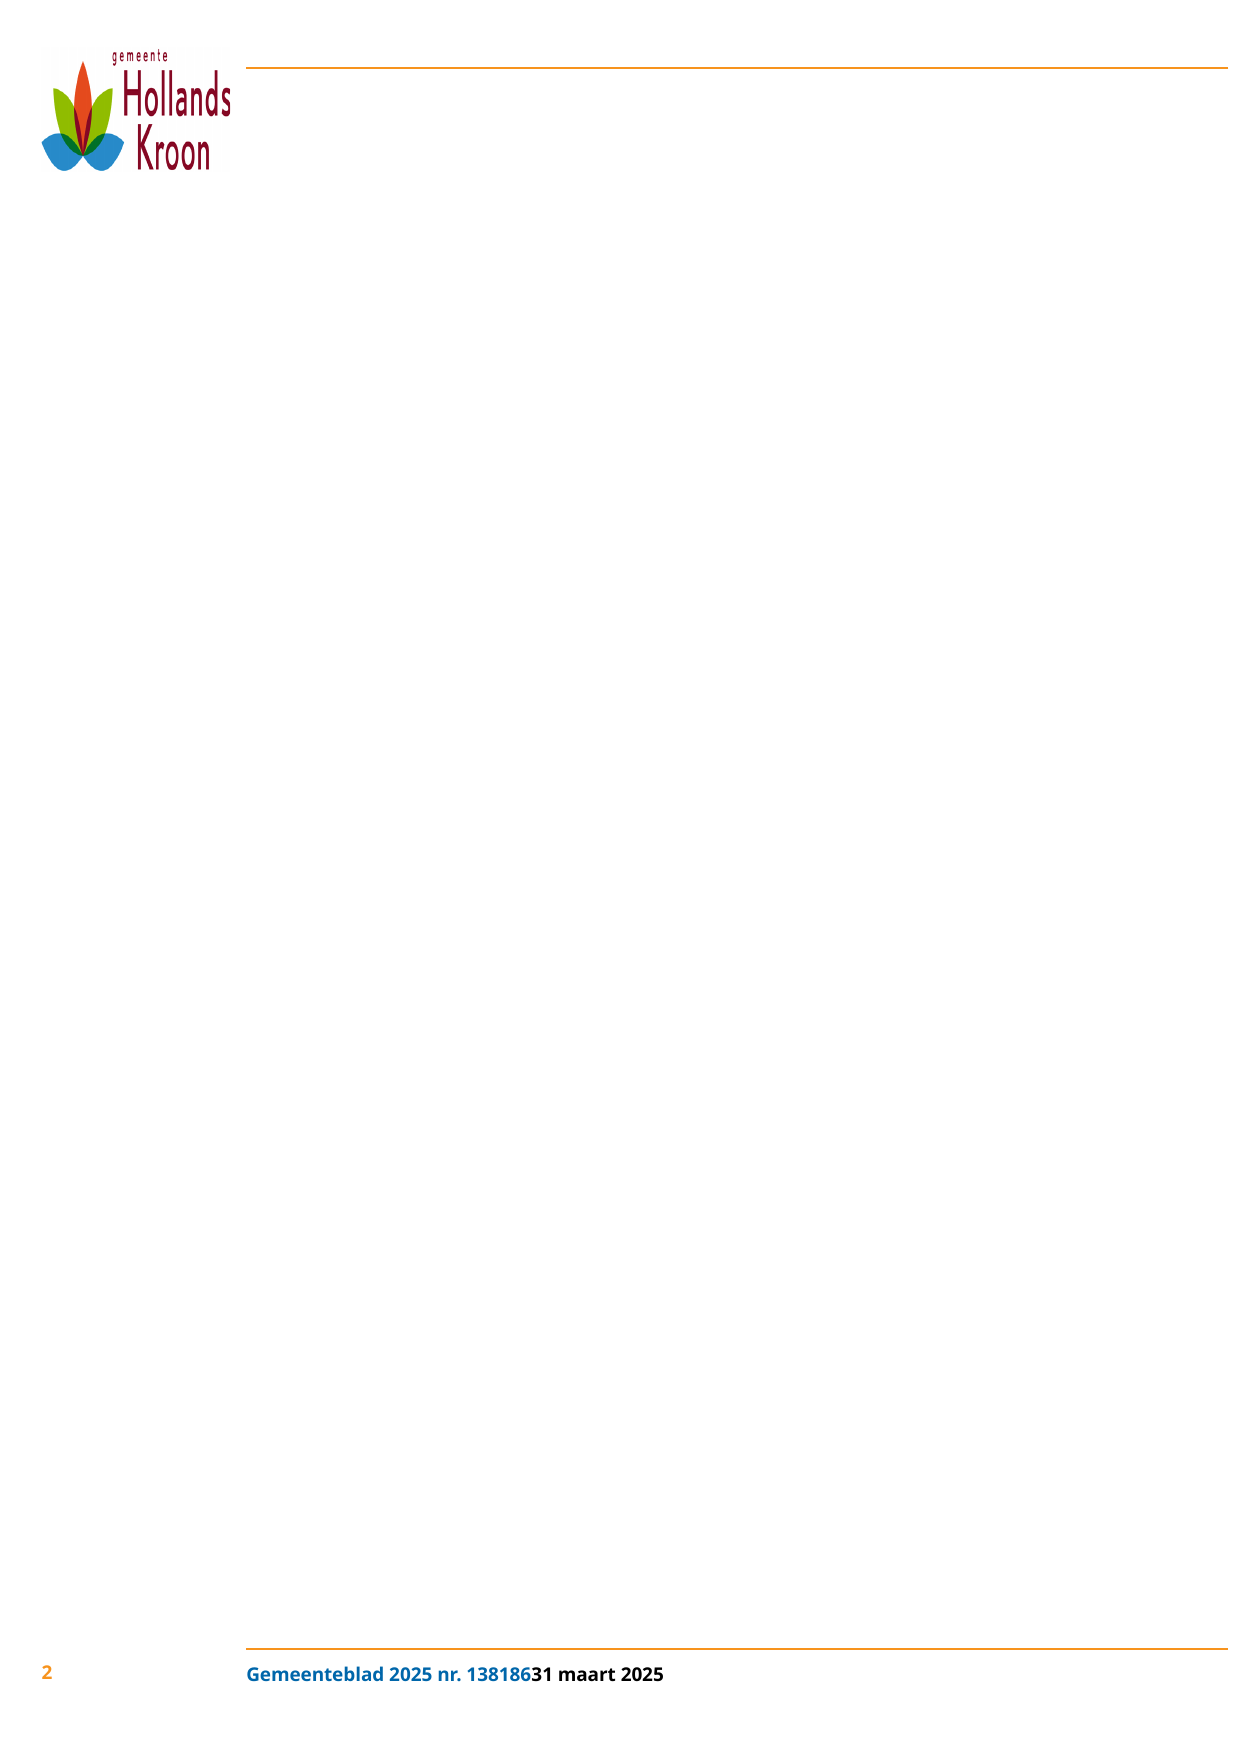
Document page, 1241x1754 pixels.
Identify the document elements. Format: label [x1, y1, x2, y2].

picture [41, 47, 231, 172]
